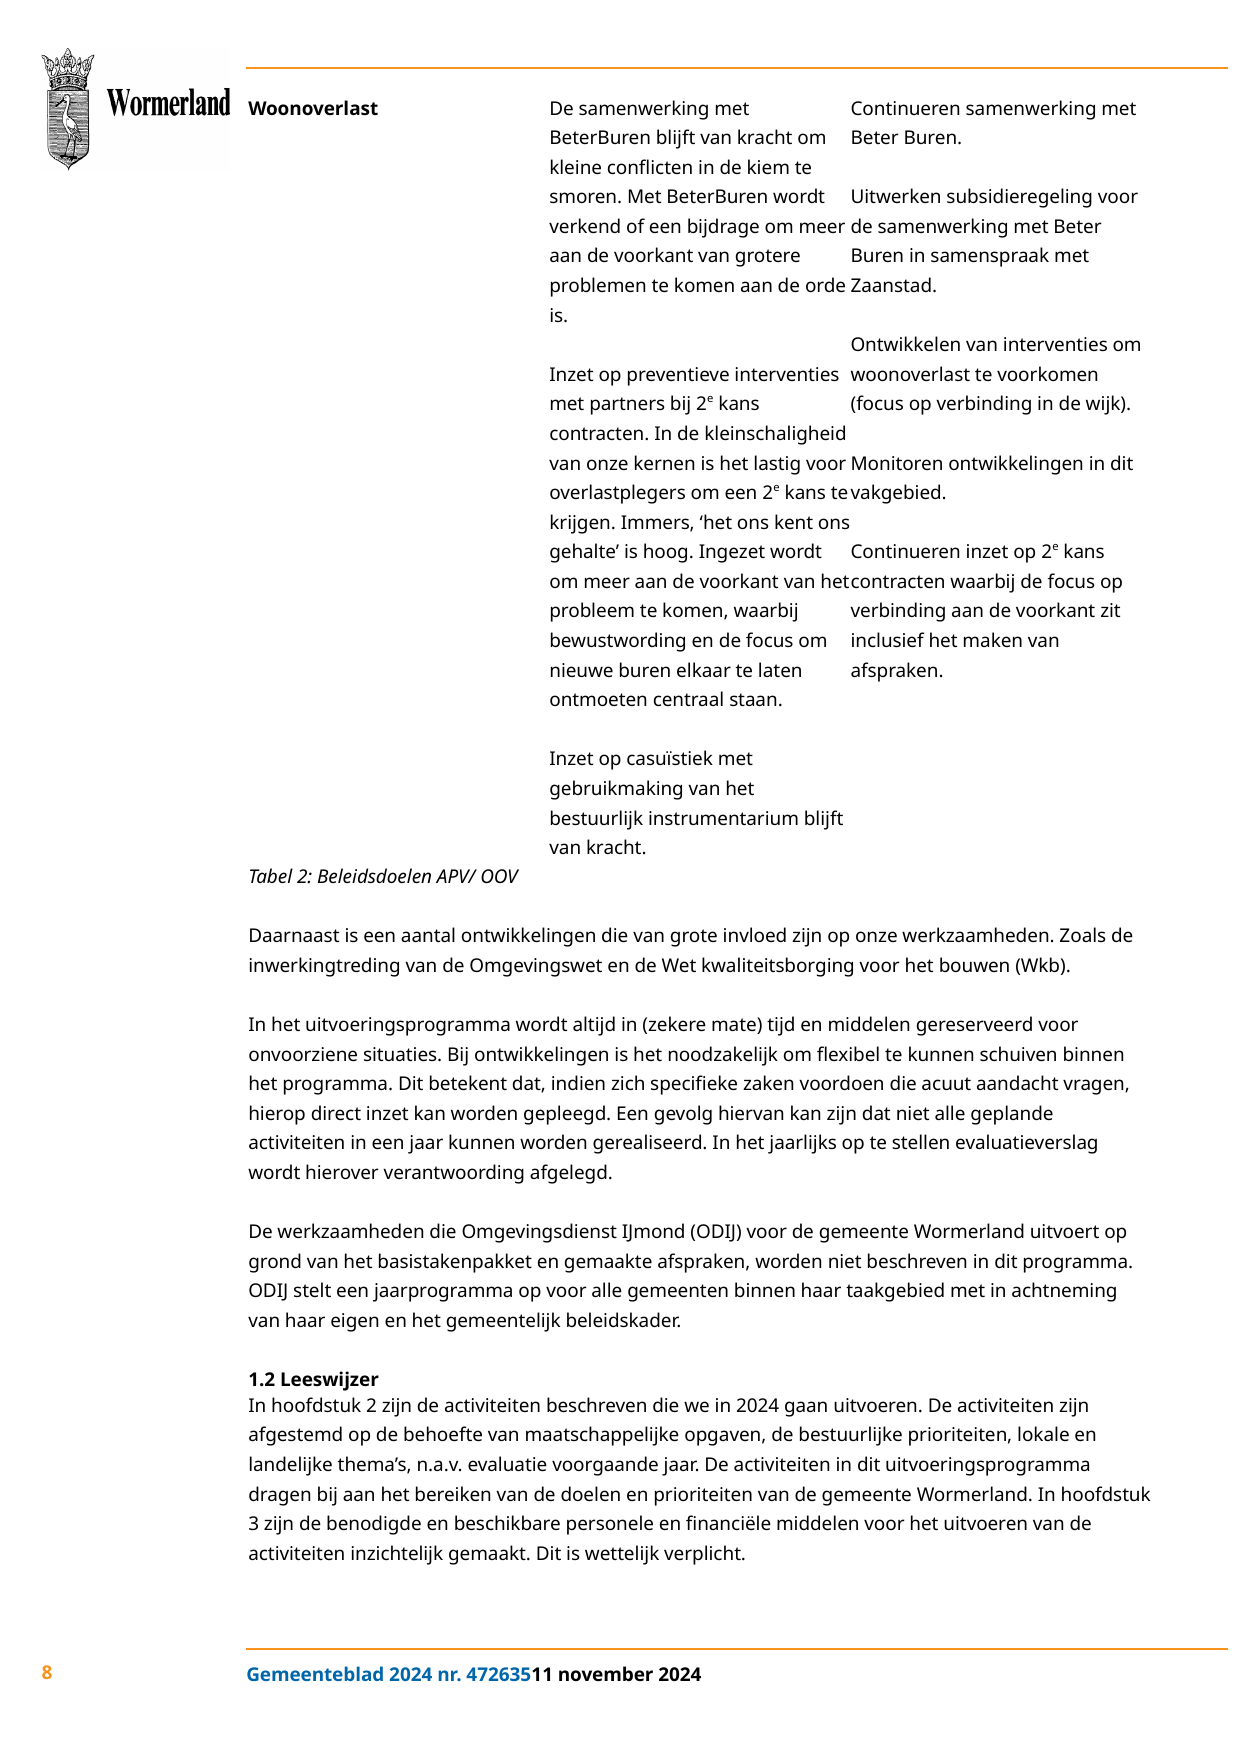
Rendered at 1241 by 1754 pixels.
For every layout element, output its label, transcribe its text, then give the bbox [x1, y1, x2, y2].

table_cell Continueren samenwerking met Beter Buren. Uitwerken subsidieregeling voor de samenwerking met Beter Buren in samenspraak met Zaanstad. Ontwikkelen van interventies om woonoverlast te voorkomen (focus op verbinding in de wijk). Monitoren ontwikkelingen in dit vakgebied. Continueren inzet op 2e kans contracten waarbij de focus op verbinding aan de voorkant zit inclusief het maken van afspraken. [850, 95, 1152, 860]
text In hoofdstuk 2 zijn de activiteiten beschreven die we in 2024 gaan uitvoeren. De activiteiten zijn afgestemd op de behoefte van maatschappelijke opgaven, de bestuurlijke prioriteiten, lokale en landelijke thema’s, n.a.v. evaluatie voorgaande jaar. De activiteiten in dit uitvoeringsprogramma dragen bij aan het bereiken van de doelen en prioriteiten van de gemeente Wormerland. In hoofdstuk 3 zijn de benodigde en beschikbare personele en financiële middelen voor het uitvoeren van de activiteiten inzichtelijk gemaakt. Dit is wettelijk verplicht. [248, 1392, 1152, 1566]
table_cell De samenwerking met BeterBuren blijft van kracht om kleine conflicten in de kiem te smoren. Met BeterBuren wordt verkend of een bijdrage om meer aan de voorkant van grotere problemen te komen aan de orde is. Inzet op preventieve interventies met partners bij 2e kans contracten. In de kleinschaligheid van onze kernen is het lastig voor overlastplegers om een 2e kans te krijgen. Immers, ‘het ons kent ons gehalte’ is hoog. Ingezet wordt om meer aan de voorkant van het probleem te komen, waarbij bewustwording en de focus om nieuwe buren elkaar te laten ontmoeten centraal staan. Inzet op casuïstiek met gebruikmaking van het bestuurlijk instrumentarium blijft van kracht. [549, 95, 850, 860]
text Tabel 2: Beleidsdoelen APV/ OOV [248, 863, 1152, 889]
table_cell Woonoverlast [248, 95, 549, 860]
picture [41, 47, 231, 172]
text 1.2 Leeswijzer [248, 1366, 1152, 1392]
text De werkzaamheden die Omgevingsdienst IJmond (ODIJ) voor de gemeente Wormerland uitvoert op grond van het basistakenpakket en gemaakte afspraken, worden niet beschreven in dit programma. ODIJ stelt een jaarprogramma op voor alle gemeenten binnen haar taakgebied met in achtneming van haar eigen en het gemeentelijk beleidskader. [248, 1218, 1152, 1333]
text Daarnaast is een aantal ontwikkelingen die van grote invloed zijn op onze werkzaamheden. Zoals de inwerkingtreding van de Omgevingswet en de Wet kwaliteitsborging voor het bouwen (Wkb). [248, 922, 1152, 978]
text In het uitvoeringsprogramma wordt altijd in (zekere mate) tijd en middelen gereserveerd voor onvoorziene situaties. Bij ontwikkelingen is het noodzakelijk om flexibel te kunnen schuiven binnen het programma. Dit betekent dat, indien zich specifieke zaken voordoen die acuut aandacht vragen, hierop direct inzet kan worden gepleegd. Een gevolg hiervan kan zijn dat niet alle geplande activiteiten in een jaar kunnen worden gerealiseerd. In het jaarlijks op te stellen evaluatieverslag wordt hierover verantwoording afgelegd. [248, 1011, 1152, 1185]
